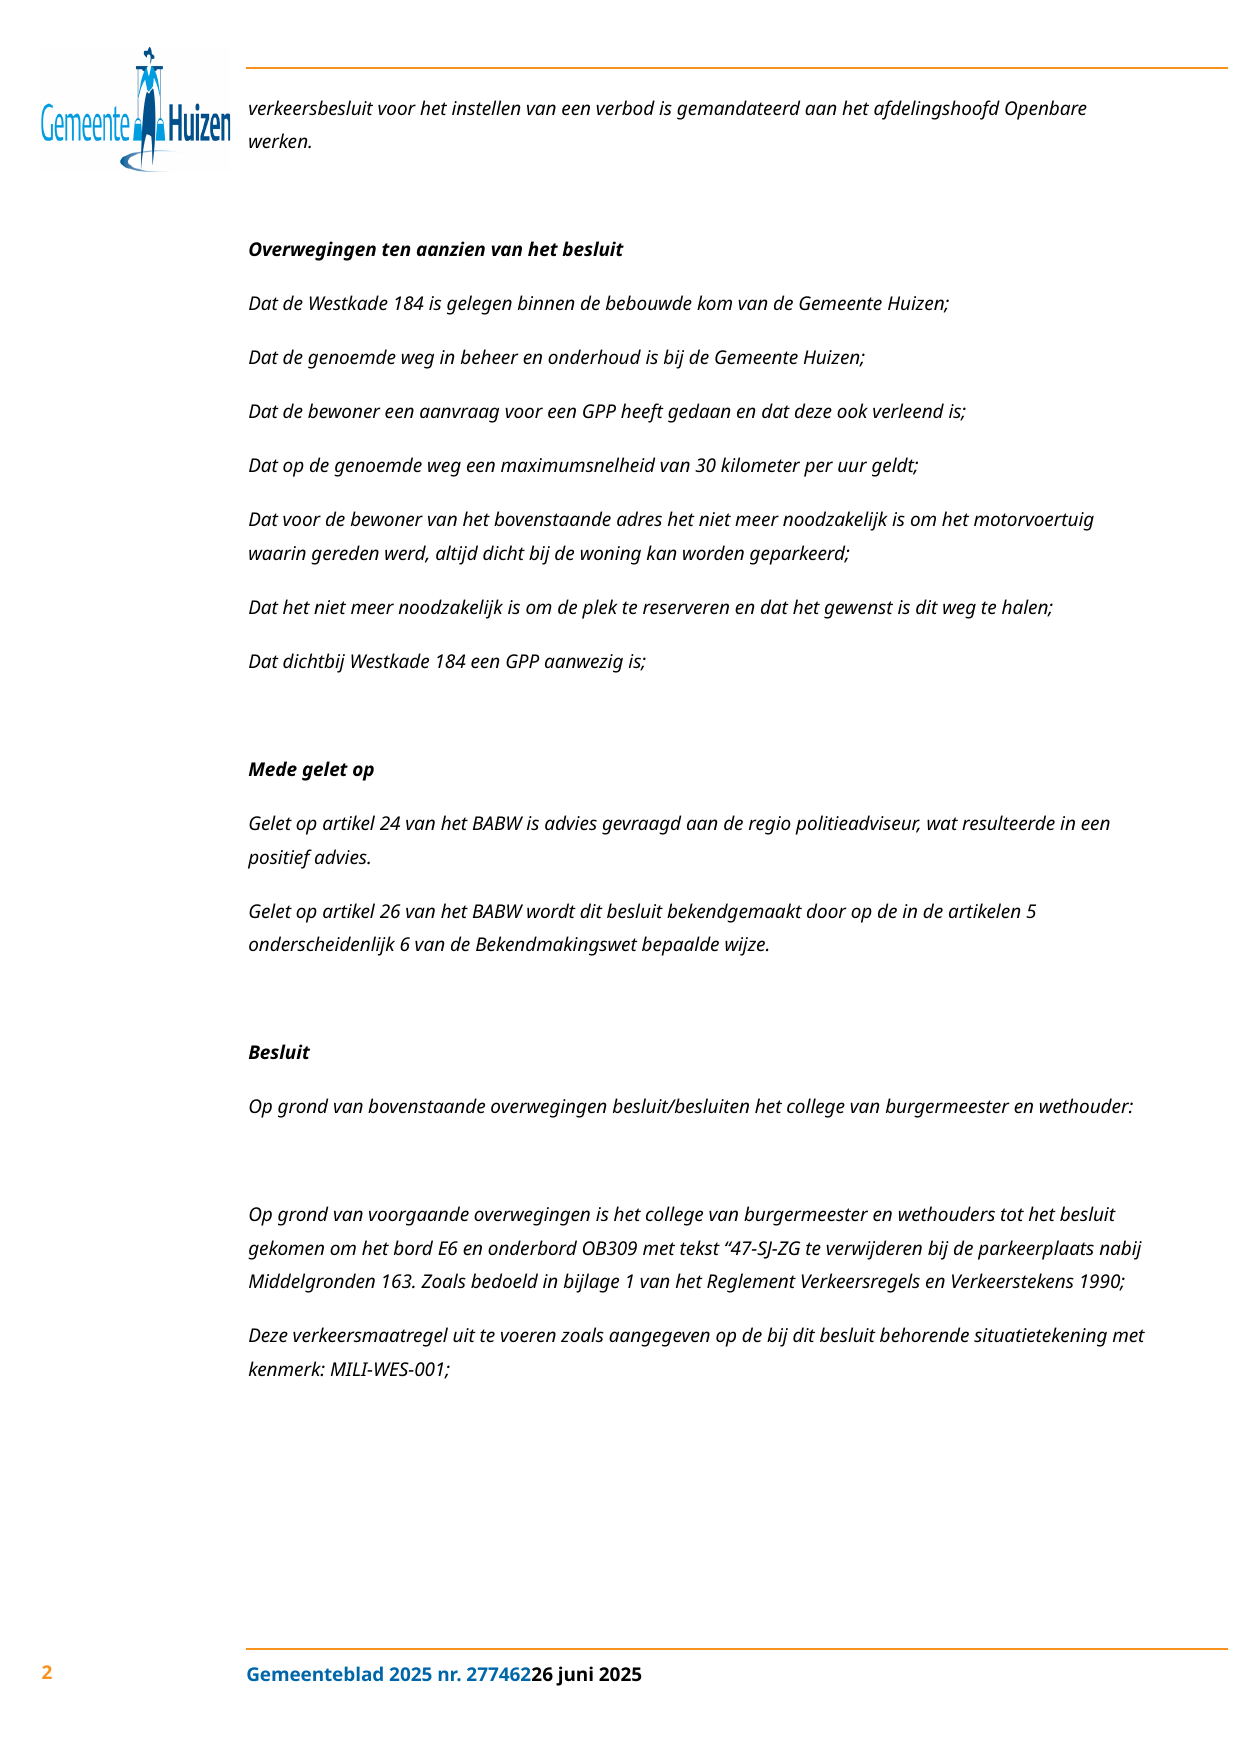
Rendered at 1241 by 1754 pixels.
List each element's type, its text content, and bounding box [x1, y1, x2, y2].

text Dat de genoemde weg in beheer en onderhoud is bij de Gemeente Huizen; [248, 344, 1152, 370]
text Dat dichtbij Westkade 184 een GPP aanwezig is; [248, 648, 1152, 674]
text Gelet op artikel 24 van het BABW is advies gevraagd aan de regio politieadviseur, wat resulteerde in een positief advies. [248, 810, 1152, 869]
text Dat de Westkade 184 is gelegen binnen de bebouwde kom van de Gemeente Huizen; [248, 290, 1152, 316]
text Dat op de genoemde weg een maximumsnelheid van 30 kilometer per uur geldt; [248, 453, 1152, 478]
text Dat de bewoner een aanvraag voor een GPP heeft gedaan en dat deze ook verleend is; [248, 398, 1152, 424]
text Op grond van bovenstaande overwegingen besluit/besluiten het college van burgermeester en wethouder: [248, 1093, 1152, 1119]
text verkeersbesluit voor het instellen van een verbod is gemandateerd aan het afdelingshoofd Openbare werken. [248, 95, 1152, 154]
text Overwegingen ten aanzien van het besluit [248, 236, 1152, 262]
text Dat het niet meer noodzakelijk is om de plek te reserveren en dat het gewenst is dit weg te halen; [248, 594, 1152, 620]
text Op grond van voorgaande overwegingen is het college van burgermeester en wethouders tot het besluit gekomen om het bord E6 en onderbord OB309 met tekst “47-SJ-ZG te verwijderen bij de parkeerplaats nabij Middelgronden 163. Zoals bedoeld in bijlage 1 van het Reglement Verkeersregels en Verkeerstekens 1990; [248, 1202, 1152, 1294]
text Besluit [248, 1039, 1152, 1065]
text Gelet op artikel 26 van het BABW wordt dit besluit bekendgemaakt door op de in de artikelen 5 onderscheidenlijk 6 van de Bekendmakingswet bepaalde wijze. [248, 898, 1152, 957]
text Mede gelet op [248, 756, 1152, 782]
text Deze verkeersmaatregel uit te voeren zoals aangegeven op de bij dit besluit behorende situatietekening met kenmerk: MILI-WES-001; [248, 1323, 1152, 1382]
text Dat voor de bewoner van het bovenstaande adres het niet meer noodzakelijk is om het motorvoertuig waarin gereden werd, altijd dicht bij de woning kan worden geparkeerd; [248, 507, 1152, 566]
picture [41, 47, 231, 172]
